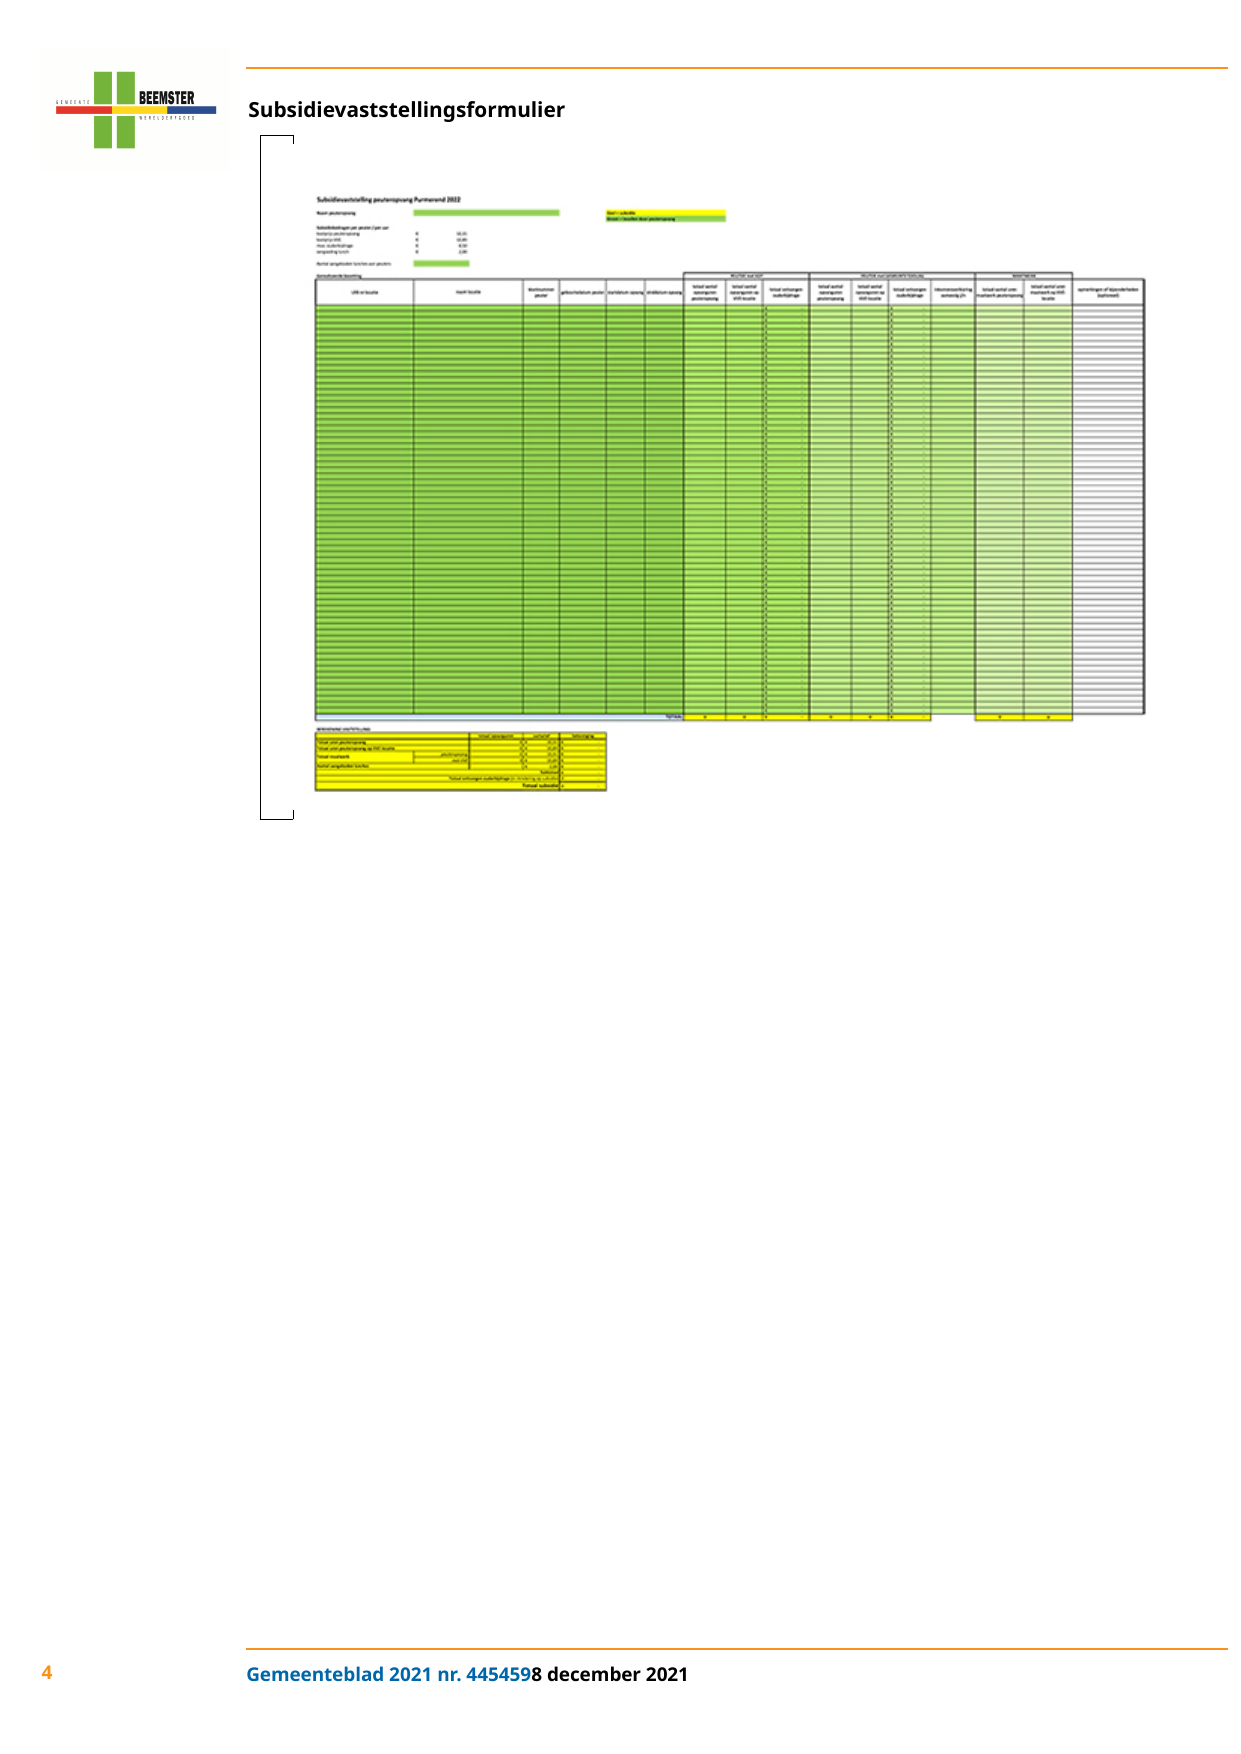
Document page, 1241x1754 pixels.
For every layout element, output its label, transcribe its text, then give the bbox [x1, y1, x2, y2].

picture [268, 144, 1173, 810]
text Subsidievaststellingsformulier [248, 95, 1152, 123]
picture [41, 47, 231, 172]
